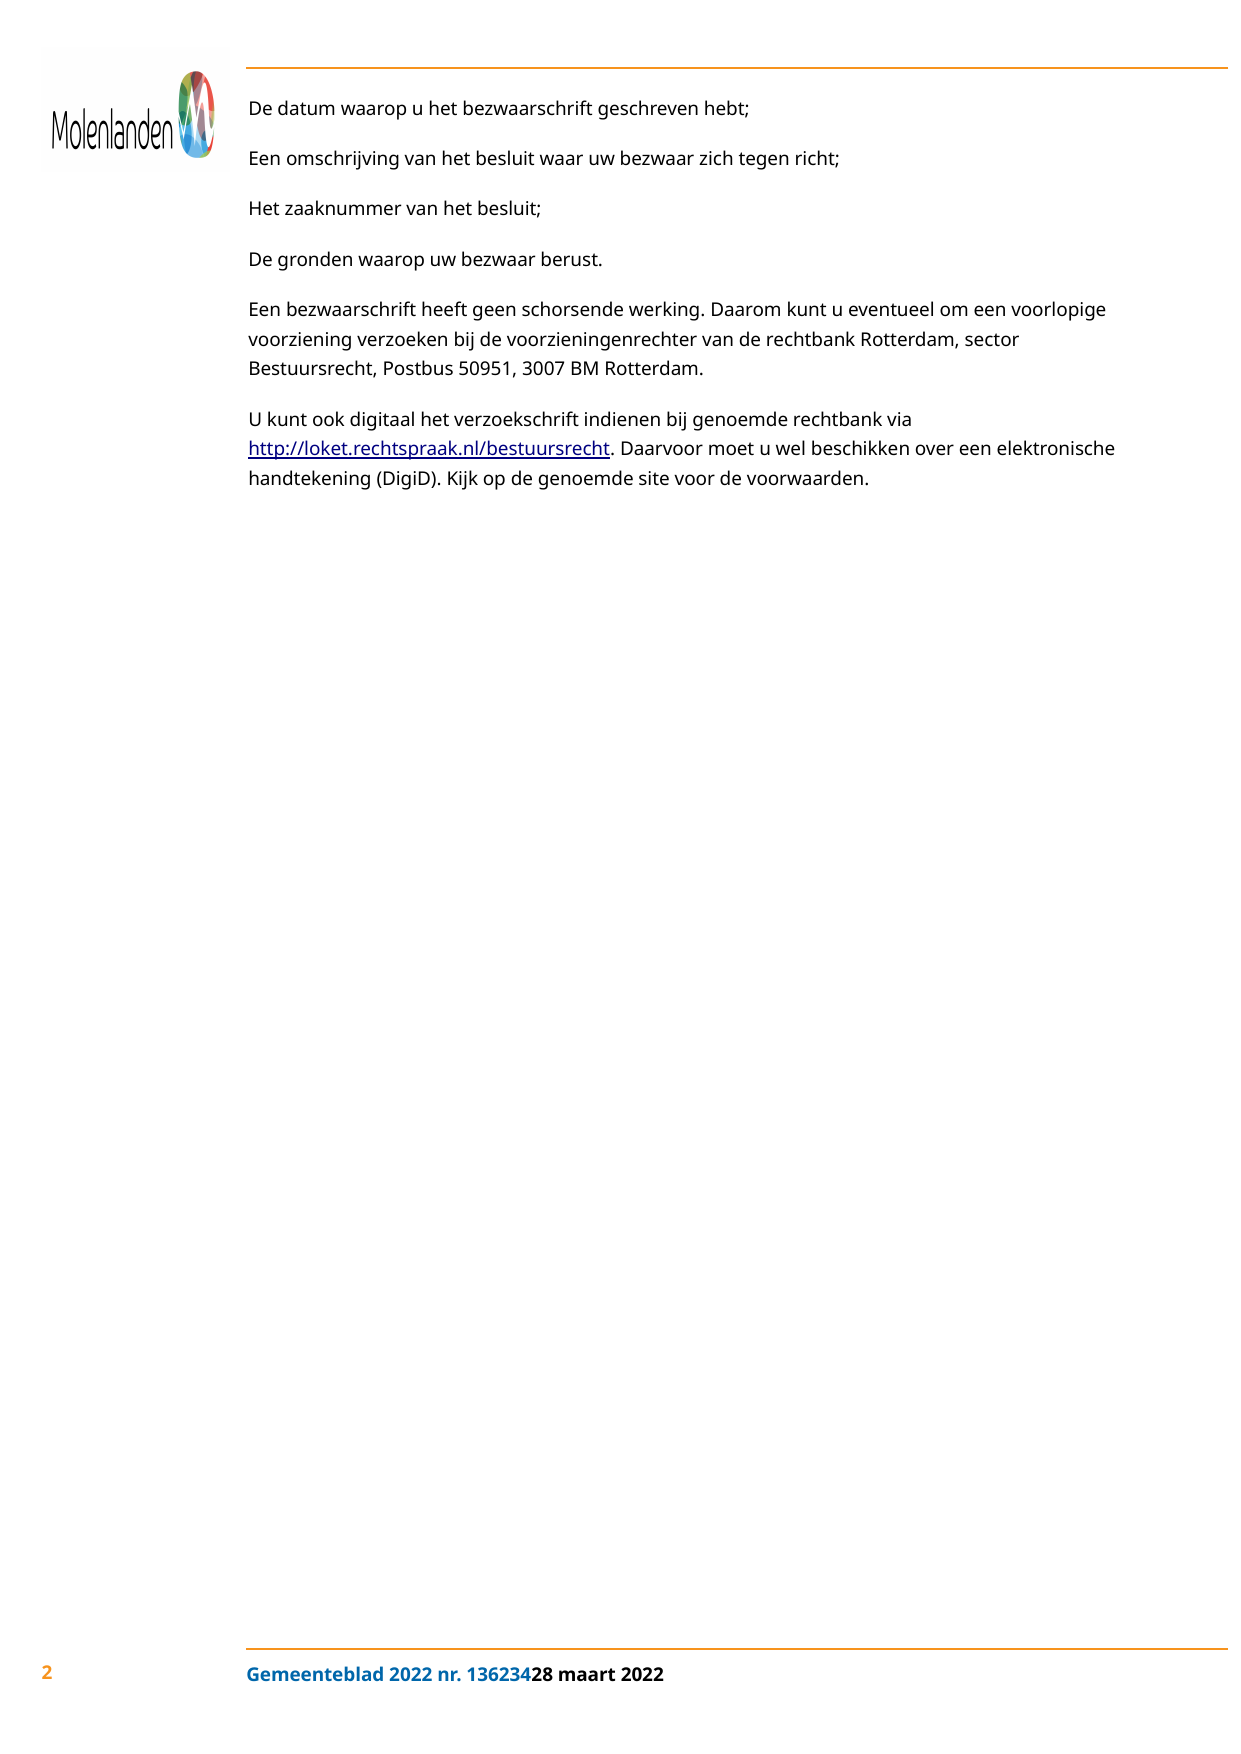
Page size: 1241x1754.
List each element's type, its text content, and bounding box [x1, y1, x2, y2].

picture [41, 47, 231, 172]
text Een bezwaarschrift heeft geen schorsende werking. Daarom kunt u eventueel om een voorlopige voorziening verzoeken bij de voorzieningenrechter van de rechtbank Rotterdam, sector Bestuursrecht, Postbus 50951, 3007 BM Rotterdam. [248, 296, 1152, 381]
text De gronden waarop uw bezwaar berust. [248, 246, 1152, 272]
text U kunt ook digitaal het verzoekschrift indienen bij genoemde rechtbank via http://loket.rechtspraak.nl/bestuursrecht. Daarvoor moet u wel beschikken over een elektronische handtekening (DigiD). Kijk op de genoemde site voor de voorwaarden. [248, 406, 1152, 491]
text Een omschrijving van het besluit waar uw bezwaar zich tegen richt; [248, 145, 1152, 171]
text De datum waarop u het bezwaarschrift geschreven hebt; [248, 95, 1152, 121]
text Het zaaknummer van het besluit; [248, 196, 1152, 221]
